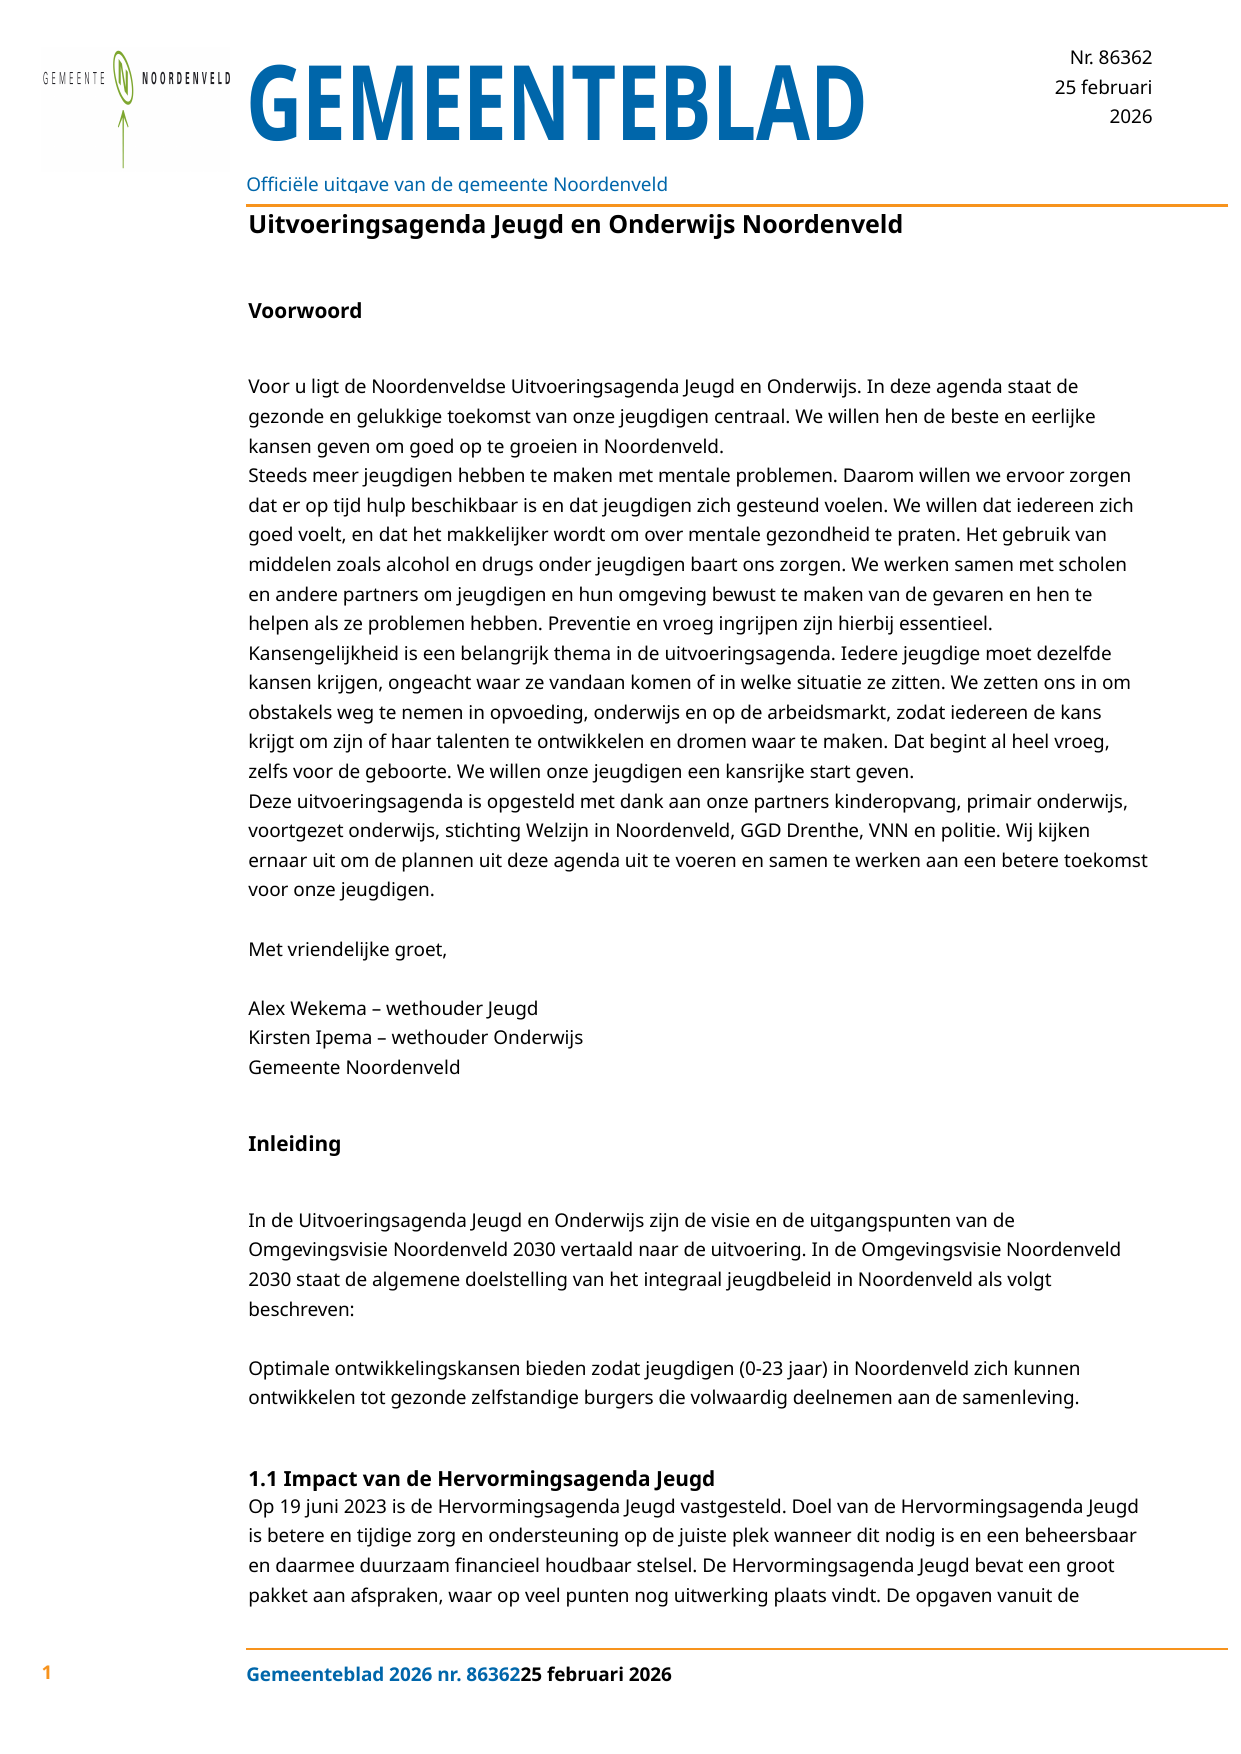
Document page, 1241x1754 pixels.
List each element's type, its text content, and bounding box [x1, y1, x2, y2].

text Met vriendelijke groet, [248, 936, 1152, 962]
text Op 19 juni 2023 is de Hervormingsagenda Jeugd vastgesteld. Doel van de Hervormingsagenda Jeugd is betere en tijdige zorg en ondersteuning op de juiste plek wanneer dit nodig is en een beheersbaar en daarmee duurzaam financieel houdbaar stelsel. De Hervormingsagenda Jeugd bevat een groot pakket aan afspraken, waar op veel punten nog uitwerking plaats vindt. De opgaven vanuit de [248, 1493, 1152, 1607]
text Alex Wekema – wethouder Jeugd [248, 995, 1152, 1021]
text Deze uitvoeringsagenda is opgesteld met dank aan onze partners kinderopvang, primair onderwijs, voortgezet onderwijs, stichting Welzijn in Noordenveld, GGD Drenthe, VNN en politie. Wij kijken ernaar uit om de plannen uit deze agenda uit te voeren en samen te werken aan een betere toekomst voor onze jeugdigen. [248, 788, 1152, 902]
picture [41, 47, 231, 172]
text In de Uitvoeringsagenda Jeugd en Onderwijs zijn de visie en de uitgangspunten van de Omgevingsvisie Noordenveld 2030 vertaald naar de uitvoering. In de Omgevingsvisie Noordenveld 2030 staat de algemene doelstelling van het integraal jeugdbeleid in Noordenveld als volgt beschreven: [248, 1207, 1152, 1322]
text Uitvoeringsagenda Jeugd en Onderwijs Noordenveld [248, 207, 1152, 241]
text Kirsten Ipema – wethouder Onderwijs [248, 1024, 1152, 1050]
text Gemeente Noordenveld [248, 1054, 1152, 1080]
text Voor u ligt de Noordenveldse Uitvoeringsagenda Jeugd en Onderwijs. In deze agenda staat de gezonde en gelukkige toekomst van onze jeugdigen centraal. We willen hen de beste en eerlijke kansen geven om goed op te groeien in Noordenveld. [248, 374, 1152, 459]
text Kansengelijkheid is een belangrijk thema in de uitvoeringsagenda. Iedere jeugdige moet dezelfde kansen krijgen, ongeacht waar ze vandaan komen of in welke situatie ze zitten. We zetten ons in om obstakels weg te nemen in opvoeding, onderwijs en op de arbeidsmarkt, zodat iedereen de kans krijgt om zijn of haar talenten te ontwikkelen en dromen waar te maken. Dat begint al heel vroeg, zelfs voor de geboorte. We willen onze jeugdigen een kansrijke start geven. [248, 640, 1152, 784]
text 1.1 Impact van de Hervormingsagenda Jeugd [248, 1464, 1152, 1493]
text Steeds meer jeugdigen hebben te maken met mentale problemen. Daarom willen we ervoor zorgen dat er op tijd hulp beschikbaar is en dat jeugdigen zich gesteund voelen. We willen dat iedereen zich goed voelt, en dat het makkelijker wordt om over mentale gezondheid te praten. Het gebruik van middelen zoals alcohol en drugs onder jeugdigen baart ons zorgen. We werken samen met scholen en andere partners om jeugdigen en hun omgeving bewust te maken van de gevaren en hen te helpen als ze problemen hebben. Preventie en vroeg ingrijpen zijn hierbij essentieel. [248, 462, 1152, 636]
text Optimale ontwikkelingskansen bieden zodat jeugdigen (0-23 jaar) in Noordenveld zich kunnen ontwikkelen tot gezonde zelfstandige burgers die volwaardig deelnemen aan de samenleving. [248, 1355, 1152, 1410]
text Voorwoord [248, 296, 1152, 324]
text Inleiding [248, 1129, 1152, 1158]
